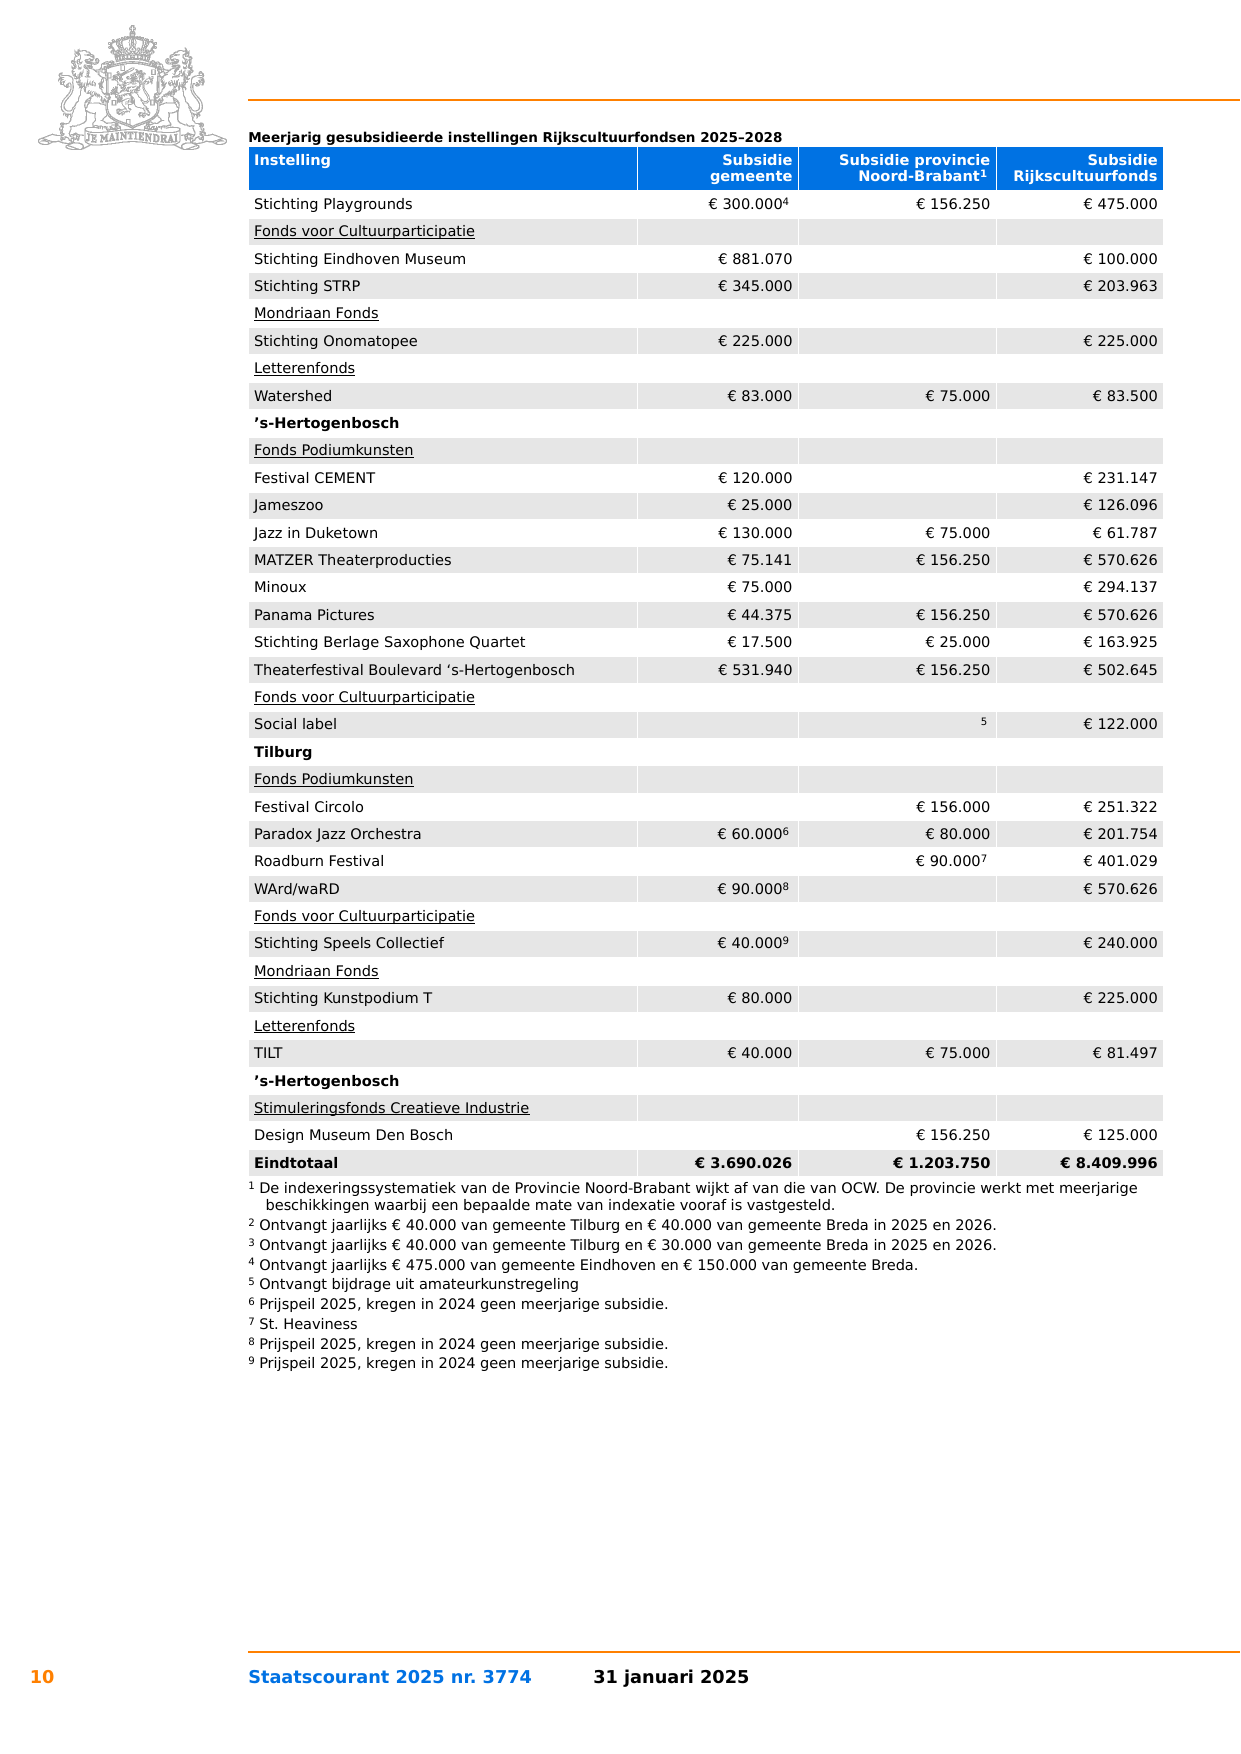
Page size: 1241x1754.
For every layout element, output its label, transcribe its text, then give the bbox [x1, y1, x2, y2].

table_cell € 75.000 [799, 1040, 996, 1067]
table_cell € 531.940 [638, 657, 798, 683]
table_cell [799, 876, 996, 902]
table_cell € 81.497 [997, 1040, 1163, 1067]
table_cell Letterenfonds [249, 355, 637, 382]
table_cell [638, 958, 798, 984]
table_cell € 401.029 [997, 849, 1163, 875]
table_cell Fonds Podiumkunsten [249, 438, 637, 464]
table_cell € 75.141 [638, 547, 798, 573]
table_cell Roadburn Festival [249, 849, 637, 875]
table_cell [997, 219, 1163, 245]
table_cell € 201.754 [997, 821, 1163, 847]
table_cell € 125.000 [997, 1123, 1163, 1149]
table_cell [799, 328, 996, 354]
table_cell [799, 1095, 996, 1121]
table_cell [638, 219, 798, 245]
table_cell ’s-Hertogenbosch [249, 410, 637, 437]
table_cell € 156.250 [799, 191, 996, 217]
table_cell € 240.000 [997, 931, 1163, 957]
table_cell Jameszoo [249, 493, 637, 519]
table_cell [997, 958, 1163, 984]
table_cell Tilburg [249, 739, 637, 765]
table_cell [997, 410, 1163, 437]
table_cell [638, 301, 798, 327]
table_header Meerjarig gesubsidieerde instellingen Rijkscultuurfondsen 2025–2028 [248, 130, 1163, 146]
table_cell € 300.0004 [638, 191, 798, 217]
table_cell ’s-Hertogenbosch [249, 1068, 637, 1094]
table_cell [638, 1095, 798, 1121]
table_cell 1 De indexeringssystematiek van de Provincie Noord-Brabant wijkt af van die van OCW. De provincie werkt met meerjarige beschikkingen waarbij een bepaalde mate van indexatie vooraf is vastgesteld. 2 Ontvangt jaarlijks € 40.000 van gemeente Tilburg en € 40.000 van gemeente Breda in 2025 en 2026. 3 Ontvangt jaarlijks € 40.000 van gemeente Tilburg en € 30.000 van gemeente Breda in 2025 en 2026. 4 Ontvangt jaarlijks € 475.000 van gemeente Eindhoven en € 150.000 van gemeente Breda. 5 Ontvangt bijdrage uit amateurkunstregeling 6 Prijspeil 2025, kregen in 2024 geen meerjarige subsidie. 7 St. Heaviness 8 Prijspeil 2025, kregen in 2024 geen meerjarige subsidie. 9 Prijspeil 2025, kregen in 2024 geen meerjarige subsidie. [248, 1177, 1163, 1372]
table_cell Mondriaan Fonds [249, 301, 637, 327]
table_cell € 25.000 [638, 493, 798, 519]
table_cell [997, 355, 1163, 382]
table_cell € 225.000 [997, 986, 1163, 1012]
table_cell [997, 739, 1163, 765]
table_cell € 122.000 [997, 712, 1163, 738]
table_cell Stichting Playgrounds [249, 191, 637, 217]
table_cell [638, 794, 798, 820]
table_cell Eindtotaal [249, 1150, 637, 1176]
table_cell € 40.000 [638, 1040, 798, 1067]
table_cell € 156.250 [799, 602, 996, 628]
table_cell Stimuleringsfonds Creatieve Industrie [249, 1095, 637, 1121]
table_cell € 156.000 [799, 794, 996, 820]
table_cell € 75.000 [799, 383, 996, 409]
table_cell [997, 1095, 1163, 1121]
table_cell € 294.137 [997, 575, 1163, 601]
table_cell [997, 438, 1163, 464]
table_cell Stichting Eindhoven Museum [249, 246, 637, 272]
table_cell € 90.0008 [638, 876, 798, 902]
table_cell € 345.000 [638, 273, 798, 299]
table_cell [799, 301, 996, 327]
table_cell Stichting Kunstpodium T [249, 986, 637, 1012]
table_cell WArd/waRD [249, 876, 637, 902]
table_cell € 130.000 [638, 520, 798, 546]
table_cell [638, 438, 798, 464]
table_cell Mondriaan Fonds [249, 958, 637, 984]
table_cell [997, 1013, 1163, 1039]
table_cell [638, 712, 798, 738]
table_cell € 75.000 [638, 575, 798, 601]
table_cell € 502.645 [997, 657, 1163, 683]
table_cell € 251.322 [997, 794, 1163, 820]
table_cell € 80.000 [638, 986, 798, 1012]
table_cell € 90.0007 [799, 849, 996, 875]
table_cell Jazz in Duketown [249, 520, 637, 546]
table_cell Minoux [249, 575, 637, 601]
table_cell [799, 931, 996, 957]
table_cell € 225.000 [638, 328, 798, 354]
table_cell [638, 1123, 798, 1149]
table_cell Fonds voor Cultuurparticipatie [249, 684, 637, 711]
table_cell € 60.0006 [638, 821, 798, 847]
table_cell € 75.000 [799, 520, 996, 546]
table_cell [799, 1013, 996, 1039]
table_cell € 881.070 [638, 246, 798, 272]
table_cell [799, 1068, 996, 1094]
table_cell Stichting Berlage Saxophone Quartet [249, 629, 637, 656]
table_cell [638, 766, 798, 793]
table_cell [638, 410, 798, 437]
table_cell [799, 219, 996, 245]
table_cell € 44.375 [638, 602, 798, 628]
table_cell € 25.000 [799, 629, 996, 656]
table_cell € 120.000 [638, 465, 798, 491]
table_cell € 80.000 [799, 821, 996, 847]
table_cell Festival CEMENT [249, 465, 637, 491]
table_cell [799, 986, 996, 1012]
table_cell [799, 273, 996, 299]
table_cell € 126.096 [997, 493, 1163, 519]
table_cell [799, 438, 996, 464]
table_cell [799, 465, 996, 491]
table_cell [638, 903, 798, 930]
table_cell [799, 684, 996, 711]
table_cell Design Museum Den Bosch [249, 1123, 637, 1149]
table_cell € 156.250 [799, 1123, 996, 1149]
table_cell € 225.000 [997, 328, 1163, 354]
table_cell Stichting Speels Collectief [249, 931, 637, 957]
table_cell [799, 739, 996, 765]
table_cell [638, 849, 798, 875]
table_cell € 1.203.750 [799, 1150, 996, 1176]
table_cell € 570.626 [997, 547, 1163, 573]
table_cell € 156.250 [799, 547, 996, 573]
table_cell € 100.000 [997, 246, 1163, 272]
table_cell [799, 246, 996, 272]
table_cell Fonds voor Cultuurparticipatie [249, 219, 637, 245]
table_cell € 3.690.026 [638, 1150, 798, 1176]
table_cell Panama Pictures [249, 602, 637, 628]
table_cell [997, 301, 1163, 327]
table_cell [997, 1068, 1163, 1094]
table_cell € 8.409.996 [997, 1150, 1163, 1176]
table_cell [997, 684, 1163, 711]
table_cell Theaterfestival Boulevard ‘s-Hertogenbosch [249, 657, 637, 683]
table_cell [799, 410, 996, 437]
table_cell € 475.000 [997, 191, 1163, 217]
table_cell Paradox Jazz Orchestra [249, 821, 637, 847]
table_cell [638, 684, 798, 711]
table_cell € 83.500 [997, 383, 1163, 409]
picture [38, 25, 227, 150]
table_cell Fonds voor Cultuurparticipatie [249, 903, 637, 930]
table_cell € 83.000 [638, 383, 798, 409]
table_cell Letterenfonds [249, 1013, 637, 1039]
table_cell € 40.0009 [638, 931, 798, 957]
table_cell € 163.925 [997, 629, 1163, 656]
table_cell € 61.787 [997, 520, 1163, 546]
table_cell € 203.963 [997, 273, 1163, 299]
table_cell [638, 739, 798, 765]
table_cell Stichting Onomatopee [249, 328, 637, 354]
table_cell [799, 493, 996, 519]
table_cell € 156.250 [799, 657, 996, 683]
table_cell 5 [799, 712, 996, 738]
table_cell [799, 958, 996, 984]
table_cell [638, 1013, 798, 1039]
table_cell [799, 766, 996, 793]
table_cell € 570.626 [997, 602, 1163, 628]
table_cell MATZER Theaterproducties [249, 547, 637, 573]
table_cell [799, 903, 996, 930]
table_cell Fonds Podiumkunsten [249, 766, 637, 793]
table_cell Social label [249, 712, 637, 738]
table_cell € 231.147 [997, 465, 1163, 491]
table_cell [799, 355, 996, 382]
table_cell Subsidie gemeente [638, 147, 798, 190]
table_cell [799, 575, 996, 601]
table_cell Subsidie provincie Noord-Brabant1 [799, 147, 996, 190]
table_cell [638, 355, 798, 382]
table_cell € 570.626 [997, 876, 1163, 902]
table_cell Subsidie Rijkscultuurfonds [997, 147, 1163, 190]
table_cell Festival Circolo [249, 794, 637, 820]
table_cell € 17.500 [638, 629, 798, 656]
table_cell Stichting STRP [249, 273, 637, 299]
table_cell [638, 1068, 798, 1094]
table_cell [997, 903, 1163, 930]
table_cell Watershed [249, 383, 637, 409]
table_cell TILT [249, 1040, 637, 1067]
table_cell Instelling [249, 147, 637, 190]
table_cell [997, 766, 1163, 793]
